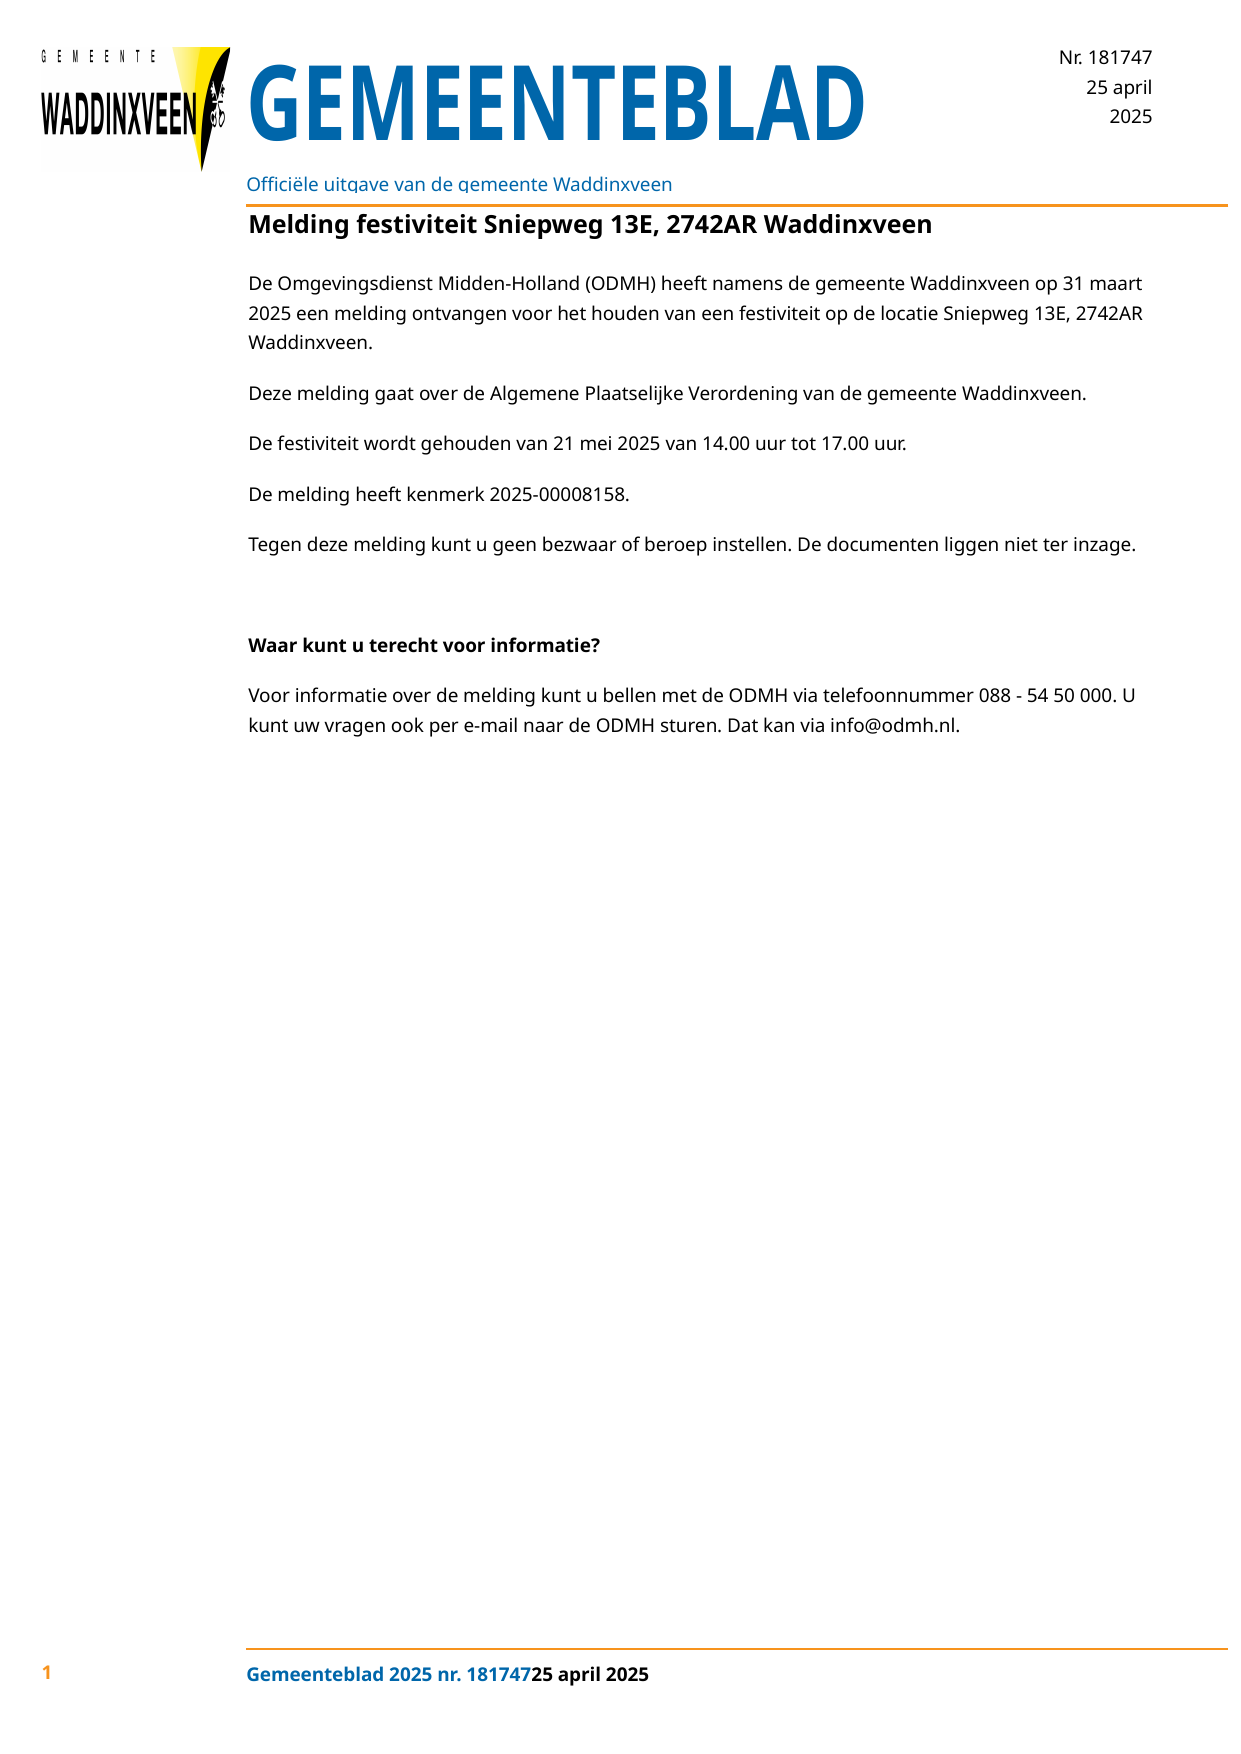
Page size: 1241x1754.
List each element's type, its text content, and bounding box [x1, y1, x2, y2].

text De Omgevingsdienst Midden-Holland (ODMH) heeft namens de gemeente Waddinxveen op 31 maart 2025 een melding ontvangen voor het houden van een festiviteit op de locatie Sniepweg 13E, 2742AR Waddinxveen. [248, 270, 1152, 355]
text De festiviteit wordt gehouden van 21 mei 2025 van 14.00 uur tot 17.00 uur. [248, 430, 1152, 456]
text Waar kunt u terecht voor informatie? [248, 632, 1152, 658]
text Deze melding gaat over de Algemene Plaatselijke Verordening van de gemeente Waddinxveen. [248, 380, 1152, 406]
text Voor informatie over de melding kunt u bellen met de ODMH via telefoonnummer 088 - 54 50 000. U kunt uw vragen ook per e-mail naar de ODMH sturen. Dat kan via info@odmh.nl. [248, 682, 1152, 738]
text Melding festiviteit Sniepweg 13E, 2742AR Waddinxveen [248, 207, 1152, 241]
text Tegen deze melding kunt u geen bezwaar of beroep instellen. De documenten liggen niet ter inzage. [248, 531, 1152, 557]
picture [41, 47, 231, 172]
text De melding heeft kenmerk 2025-00008158. [248, 481, 1152, 506]
